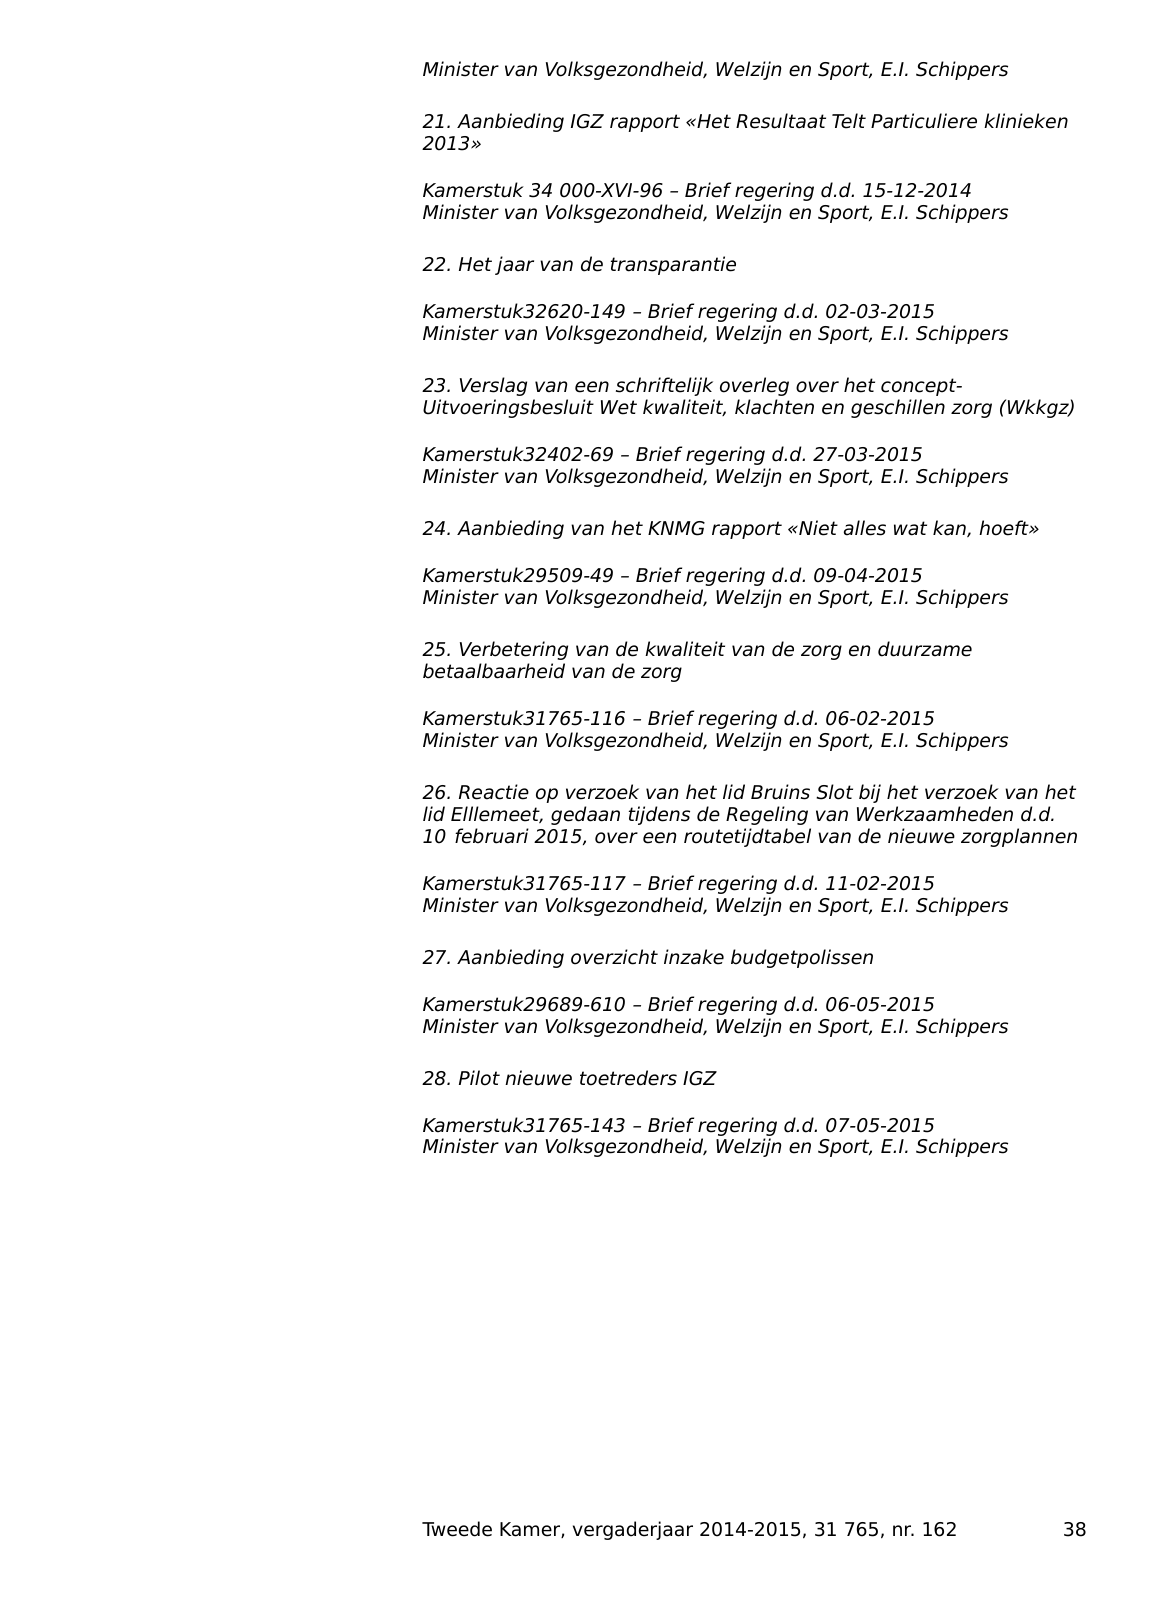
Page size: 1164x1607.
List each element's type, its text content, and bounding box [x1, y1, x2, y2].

subtitle 24. Aanbieding van het KNMG rapport «Niet alles wat kan, hoeft» [422, 518, 1087, 540]
subtitle 22. Het jaar van de transparantie [422, 254, 1087, 276]
text Kamerstuk29689-610 – Brief regering d.d. 06-05-2015 [422, 993, 1087, 1016]
text Kamerstuk32620-149 – Brief regering d.d. 02-03-2015 [422, 301, 1087, 323]
text Minister van Volksgezondheid, Welzijn en Sport, E.I. Schippers [422, 587, 1087, 609]
subtitle 27. Aanbieding overzicht inzake budgetpolissen [422, 947, 1087, 968]
text Minister van Volksgezondheid, Welzijn en Sport, E.I. Schippers [422, 466, 1087, 488]
subtitle 25. Verbetering van de kwaliteit van de zorg en duurzame betaalbaarheid van de zorg [422, 639, 1087, 683]
subtitle 21. Aanbieding IGZ rapport «Het Resultaat Telt Particuliere klinieken 2013» [422, 111, 1087, 155]
text Minister van Volksgezondheid, Welzijn en Sport, E.I. Schippers [422, 323, 1087, 345]
text Minister van Volksgezondheid, Welzijn en Sport, E.I. Schippers [422, 894, 1087, 917]
subtitle 23. Verslag van een schriftelijk overleg over het concept-Uitvoeringsbesluit Wet kwaliteit, klachten en geschillen zorg (Wkkgz) [422, 375, 1087, 419]
text Kamerstuk32402-69 – Brief regering d.d. 27-03-2015 [422, 444, 1087, 466]
subtitle 28. Pilot nieuwe toetreders IGZ [422, 1067, 1087, 1089]
text Kamerstuk31765-143 – Brief regering d.d. 07-05-2015 [422, 1114, 1087, 1136]
text Minister van Volksgezondheid, Welzijn en Sport, E.I. Schippers [422, 730, 1087, 752]
text Minister van Volksgezondheid, Welzijn en Sport, E.I. Schippers [422, 1136, 1087, 1158]
text Minister van Volksgezondheid, Welzijn en Sport, E.I. Schippers [422, 59, 1087, 81]
text Kamerstuk29509-49 – Brief regering d.d. 09-04-2015 [422, 565, 1087, 587]
text Minister van Volksgezondheid, Welzijn en Sport, E.I. Schippers [422, 202, 1087, 224]
text Kamerstuk31765-117 – Brief regering d.d. 11-02-2015 [422, 873, 1087, 894]
text Kamerstuk31765-116 – Brief regering d.d. 06-02-2015 [422, 708, 1087, 730]
text Minister van Volksgezondheid, Welzijn en Sport, E.I. Schippers [422, 1016, 1087, 1037]
subtitle 26. Reactie op verzoek van het lid Bruins Slot bij het verzoek van het lid Elllemeet, gedaan tijdens de Regeling van Werkzaamheden d.d. 10 februari 2015, over een routetijdtabel van de nieuwe zorgplannen [422, 782, 1087, 848]
text Kamerstuk 34 000-XVI-96 – Brief regering d.d. 15-12-2014 [422, 180, 1087, 202]
